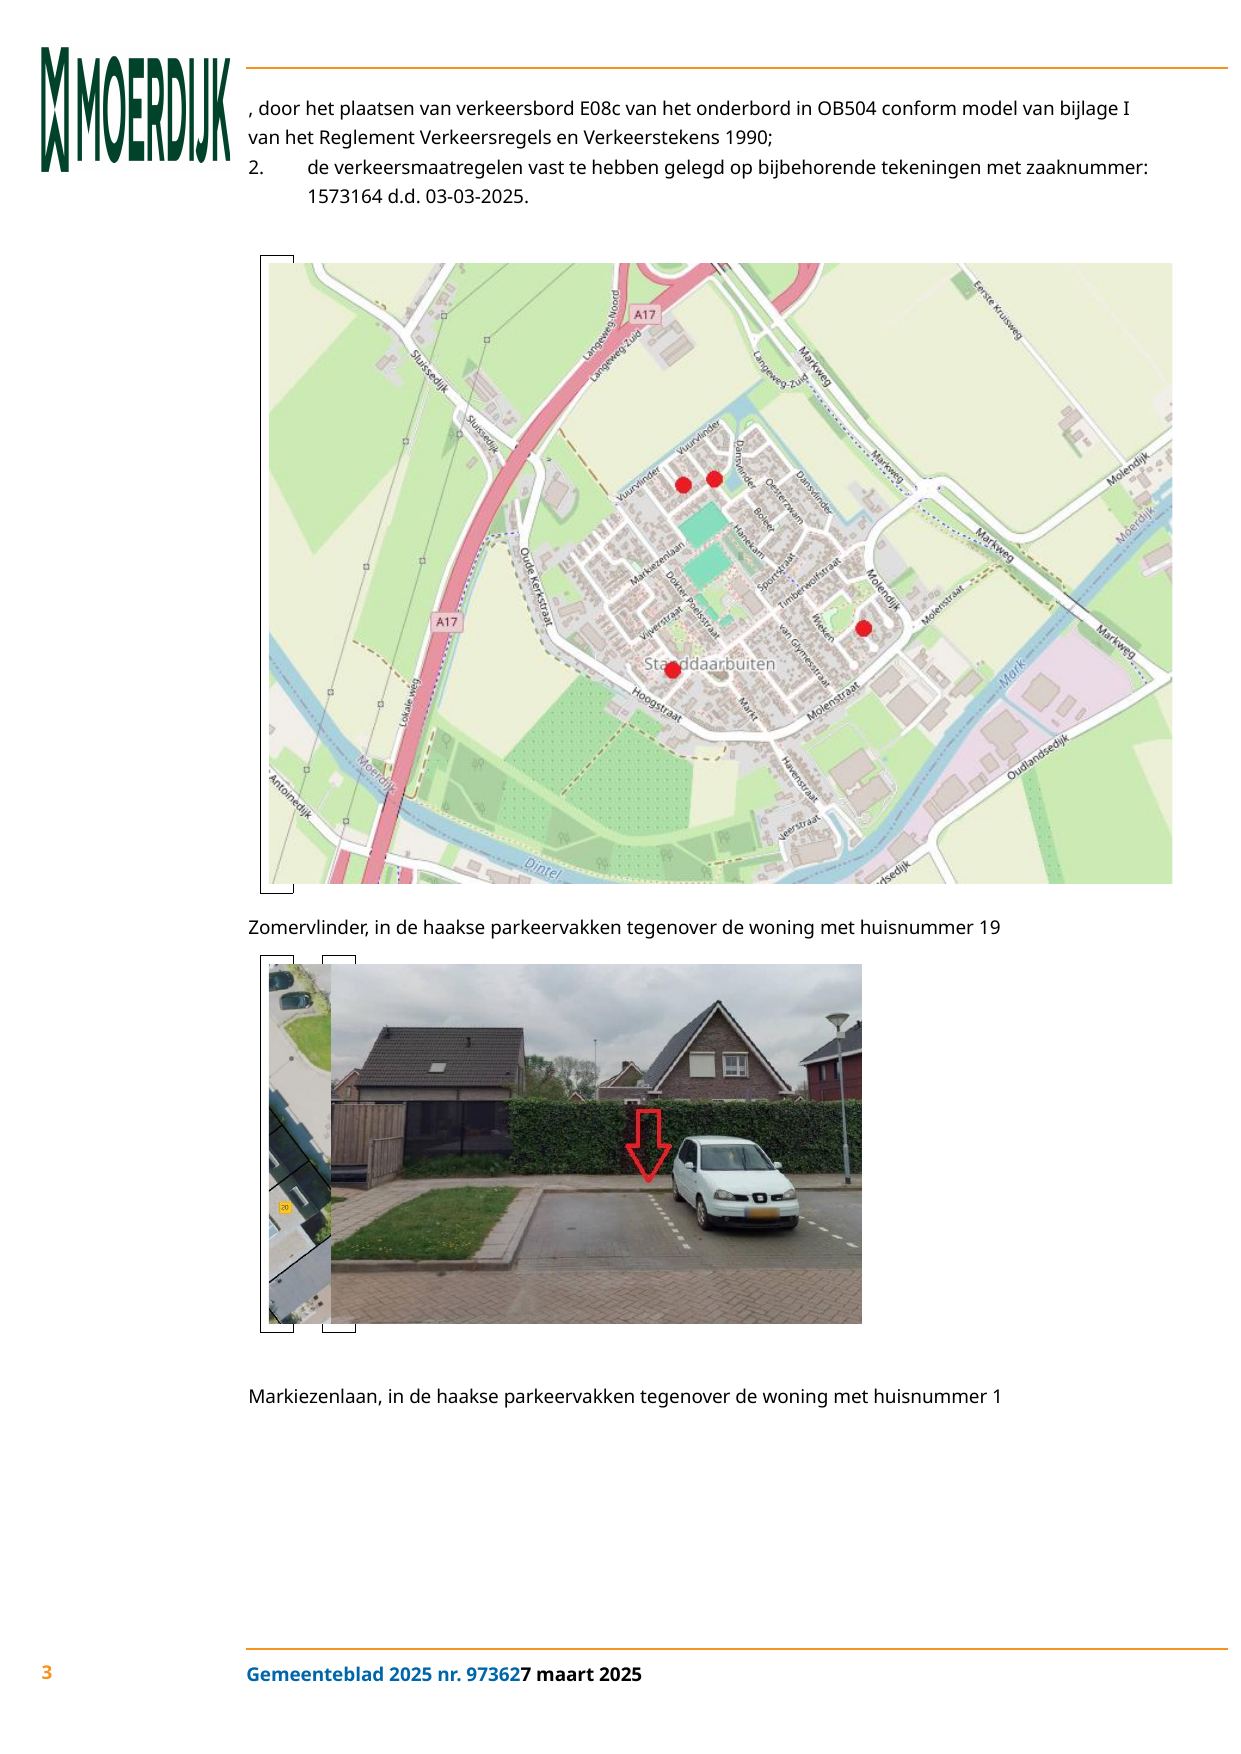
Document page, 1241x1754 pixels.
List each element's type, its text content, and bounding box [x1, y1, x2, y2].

list 1573164 d.d. 03-03-2025. [248, 183, 1152, 209]
picture [268, 263, 1173, 884]
text , door het plaatsen van verkeersbord E08c van het onderbord in OB504 conform model van bijlage I van het Reglement Verkeersregels en Verkeerstekens 1990; [248, 95, 1152, 150]
text Zomervlinder, in de haakse parkeervakken tegenover de woning met huisnummer 19 [248, 914, 1152, 939]
text Markiezenlaan, in de haakse parkeervakken tegenover de woning met huisnummer 1 [248, 1383, 1152, 1409]
list de verkeersmaatregelen vast te hebben gelegd op bijbehorende tekeningen met zaaknummer: [248, 154, 1152, 180]
picture [268, 964, 862, 1324]
picture [41, 47, 231, 172]
